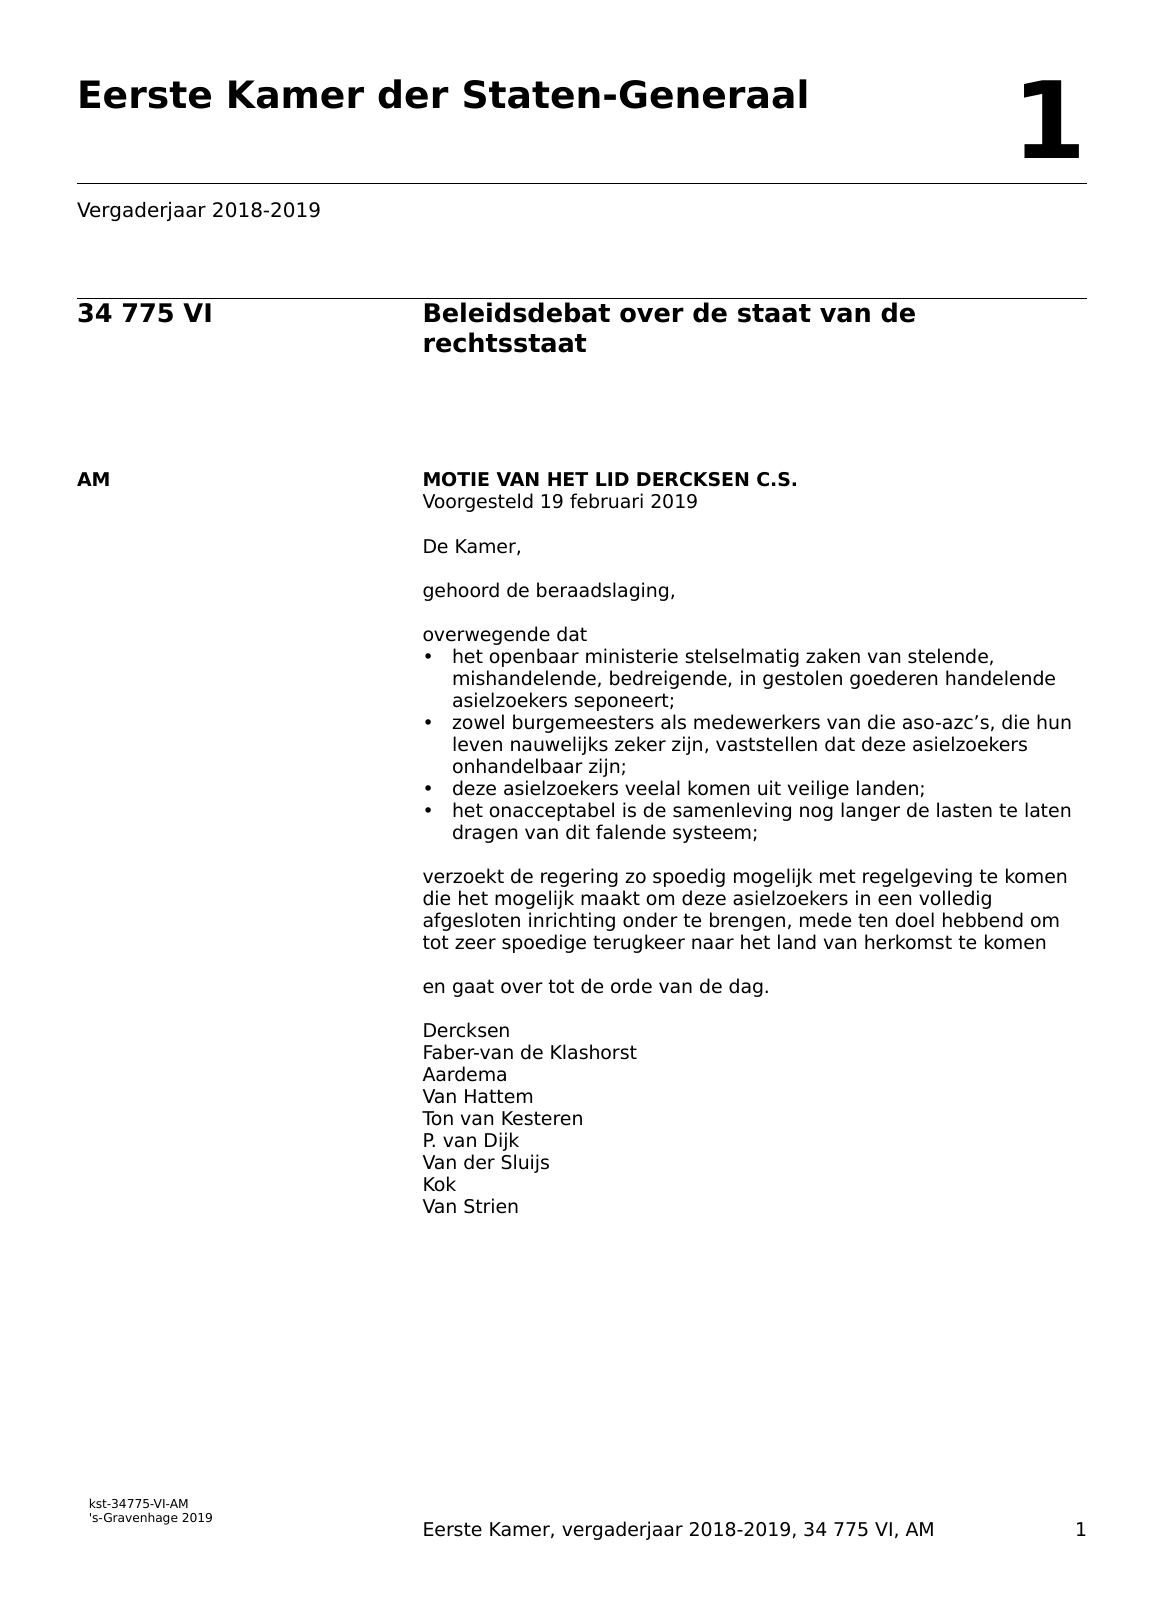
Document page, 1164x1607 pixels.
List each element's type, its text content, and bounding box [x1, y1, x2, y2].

table_cell Vergaderjaar 2018-2019 [77, 184, 1087, 298]
text Dercksen [422, 1020, 1087, 1042]
text 's-Gravenhage 2019 [88, 1511, 323, 1525]
text P. van Dijk [422, 1130, 1087, 1152]
text verzoekt de regering zo spoedig mogelijk met regelgeving te komen die het mogelijk maakt om deze asielzoekers in een volledig afgesloten inrichting onder te brengen, mede ten doel hebbend om tot zeer spoedige terugkeer naar het land van herkomst te komen [422, 866, 1087, 954]
text De Kamer, [422, 536, 1087, 557]
text overwegende dat [422, 624, 1087, 646]
text • het onacceptabel is de samenleving nog langer de lasten te laten dragen van dit falende systeem; [422, 800, 1087, 844]
text Van der Sluijs [422, 1152, 1087, 1174]
text • het openbaar ministerie stelselmatig zaken van stelende, mishandelende, bedreigende, in gestolen goederen handelende asielzoekers seponeert; [422, 646, 1087, 712]
text Van Hattem [422, 1086, 1087, 1108]
text Kok [422, 1174, 1087, 1196]
text Aardema [422, 1064, 1087, 1086]
text Ton van Kesteren [422, 1108, 1087, 1130]
text Faber-van de Klashorst [422, 1042, 1087, 1064]
table_header 1 [886, 59, 1087, 183]
text gehoord de beraadslaging, [422, 580, 1087, 602]
text Van Strien [422, 1196, 1087, 1218]
text • deze asielzoekers veelal komen uit veilige landen; [422, 778, 1087, 800]
text kst-34775-VI-AM [88, 1497, 323, 1511]
text en gaat over tot de orde van de dag. [422, 976, 1087, 998]
text Voorgesteld 19 februari 2019 [422, 491, 1087, 513]
subtitle AM MOTIE VAN HET LID DERCKSEN C.S. [77, 469, 1087, 491]
subtitle 34 775 VI Beleidsdebat over de staat van de rechtsstaat [77, 299, 1087, 358]
text • zowel burgemeesters als medewerkers van die aso-azc’s, die hun leven nauwelijks zeker zijn, vaststellen dat deze asielzoekers onhandelbaar zijn; [422, 712, 1087, 778]
table_header Eerste Kamer der Staten-Generaal [77, 59, 886, 183]
